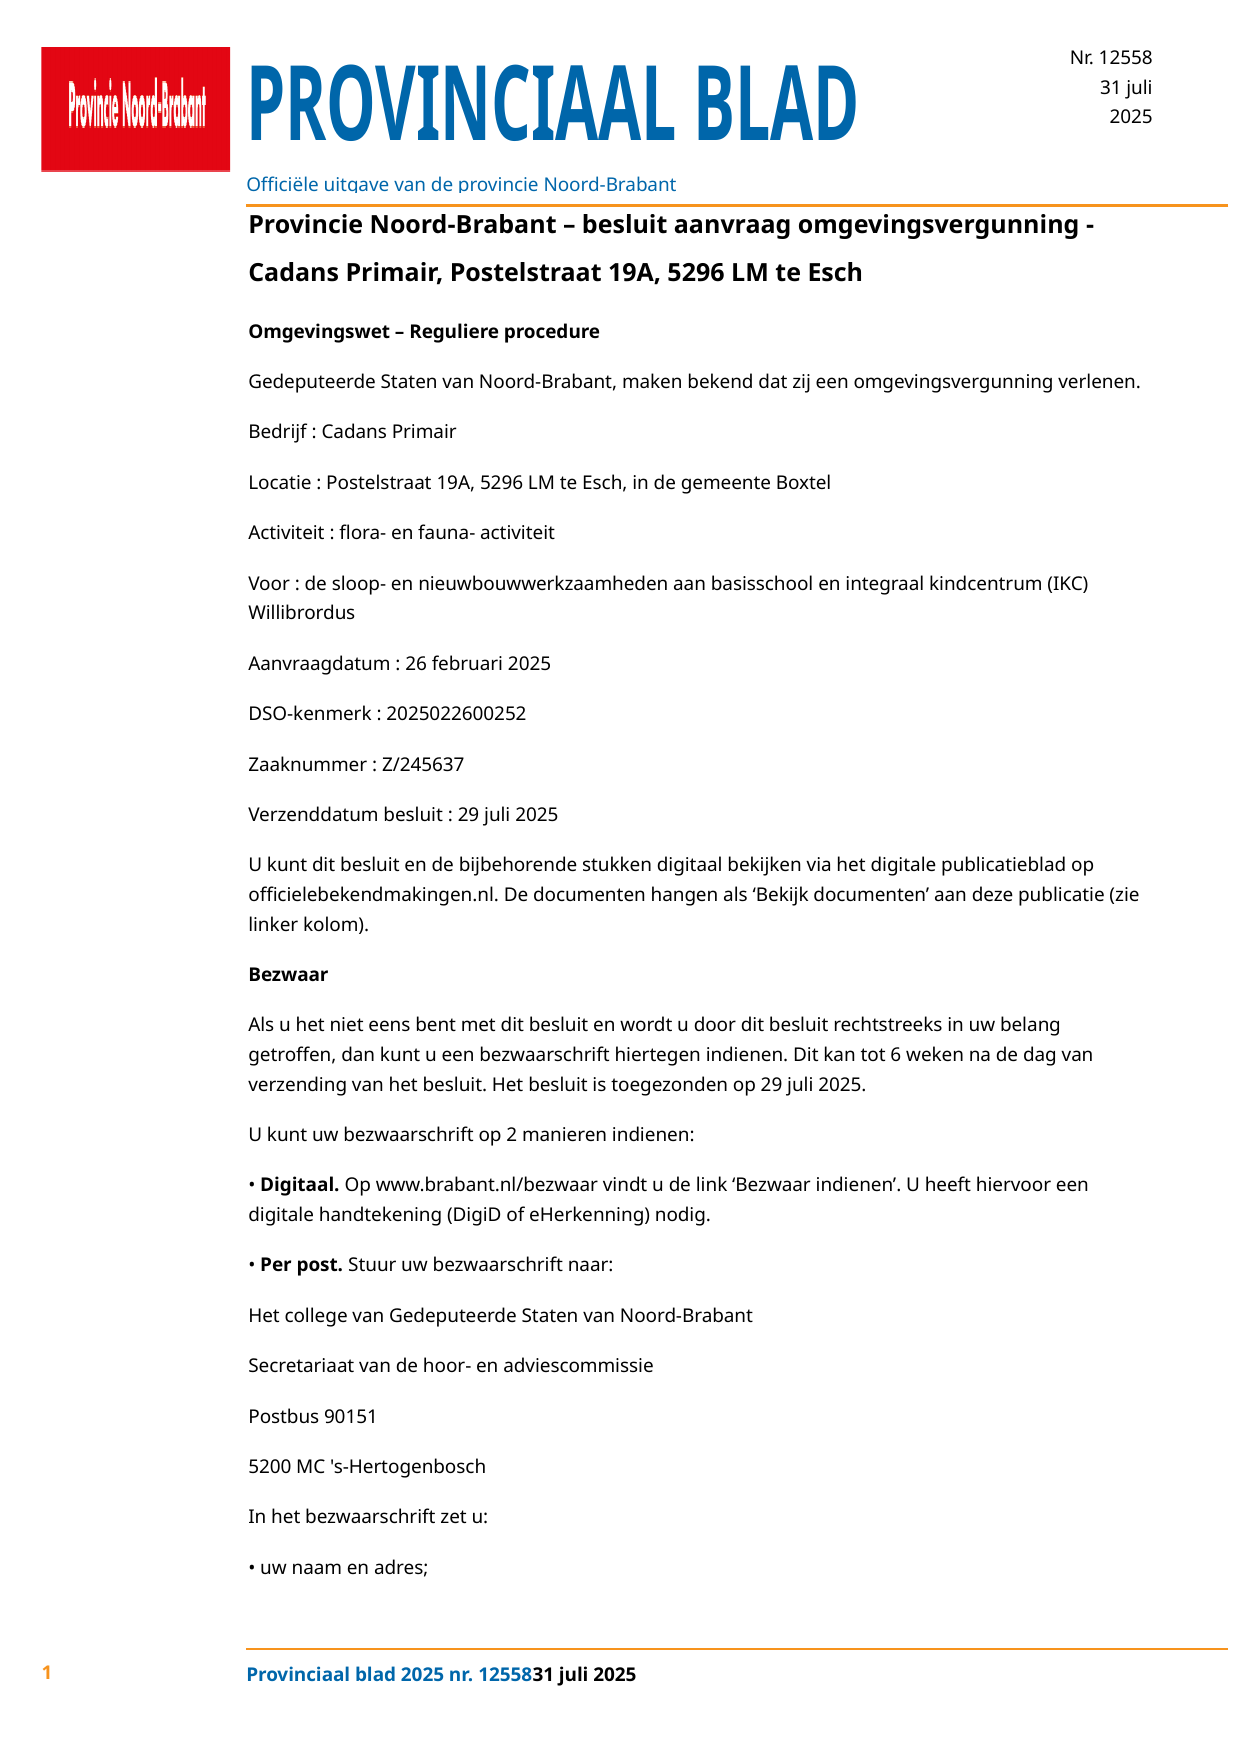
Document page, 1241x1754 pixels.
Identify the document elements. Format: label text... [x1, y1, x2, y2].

text Aanvraagdatum : 26 februari 2025 [248, 650, 1152, 676]
text Activiteit : flora- en fauna- activiteit [248, 519, 1152, 545]
text Provincie Noord-Brabant – besluit aanvraag omgevingsvergunning - Cadans Primair, Postelstraat 19A, 5296 LM te Esch [248, 207, 1152, 288]
text • uw naam en adres; [248, 1554, 1152, 1580]
text U kunt uw bezwaarschrift op 2 manieren indienen: [248, 1121, 1152, 1147]
text Secretariaat van de hoor- en adviescommissie [248, 1352, 1152, 1378]
text Postbus 90151 [248, 1403, 1152, 1429]
text Als u het niet eens bent met dit besluit en wordt u door dit besluit rechtstreeks in uw belang getroffen, dan kunt u een bezwaarschrift hiertegen indienen. Dit kan tot 6 weken na de dag van verzending van het besluit. Het besluit is toegezonden op 29 juli 2025. [248, 1012, 1152, 1097]
text Gedeputeerde Staten van Noord-Brabant, maken bekend dat zij een omgevingsvergunning verlenen. [248, 368, 1152, 394]
text Locatie : Postelstraat 19A, 5296 LM te Esch, in de gemeente Boxtel [248, 469, 1152, 495]
text Omgevingswet – Reguliere procedure [248, 318, 1152, 344]
text In het bezwaarschrift zet u: [248, 1504, 1152, 1529]
text Bezwaar [248, 961, 1152, 987]
text 5200 MC 's‑Hertogenbosch [248, 1453, 1152, 1479]
text U kunt dit besluit en de bijbehorende stukken digitaal bekijken via het digitale publicatieblad op officielebekendmakingen.nl. De documenten hangen als ‘Bekijk documenten’ aan deze publicatie (zie linker kolom). [248, 852, 1152, 937]
text • Digitaal. Op www.brabant.nl/bezwaar vindt u de link ‘Bezwaar indienen’. U heeft hiervoor een digitale handtekening (DigiD of eHerkenning) nodig. [248, 1172, 1152, 1227]
text Het college van Gedeputeerde Staten van Noord-Brabant [248, 1302, 1152, 1328]
text DSO-kenmerk : 2025022600252 [248, 700, 1152, 726]
text Verzenddatum besluit : 29 juli 2025 [248, 801, 1152, 827]
text Zaaknummer : Z/245637 [248, 751, 1152, 777]
text • Per post. Stuur uw bezwaarschrift naar: [248, 1252, 1152, 1277]
picture [41, 47, 231, 172]
text Voor : de sloop- en nieuwbouwwerkzaamheden aan basisschool en integraal kindcentrum (IKC) Willibrordus [248, 570, 1152, 625]
text Bedrijf : Cadans Primair [248, 419, 1152, 444]
